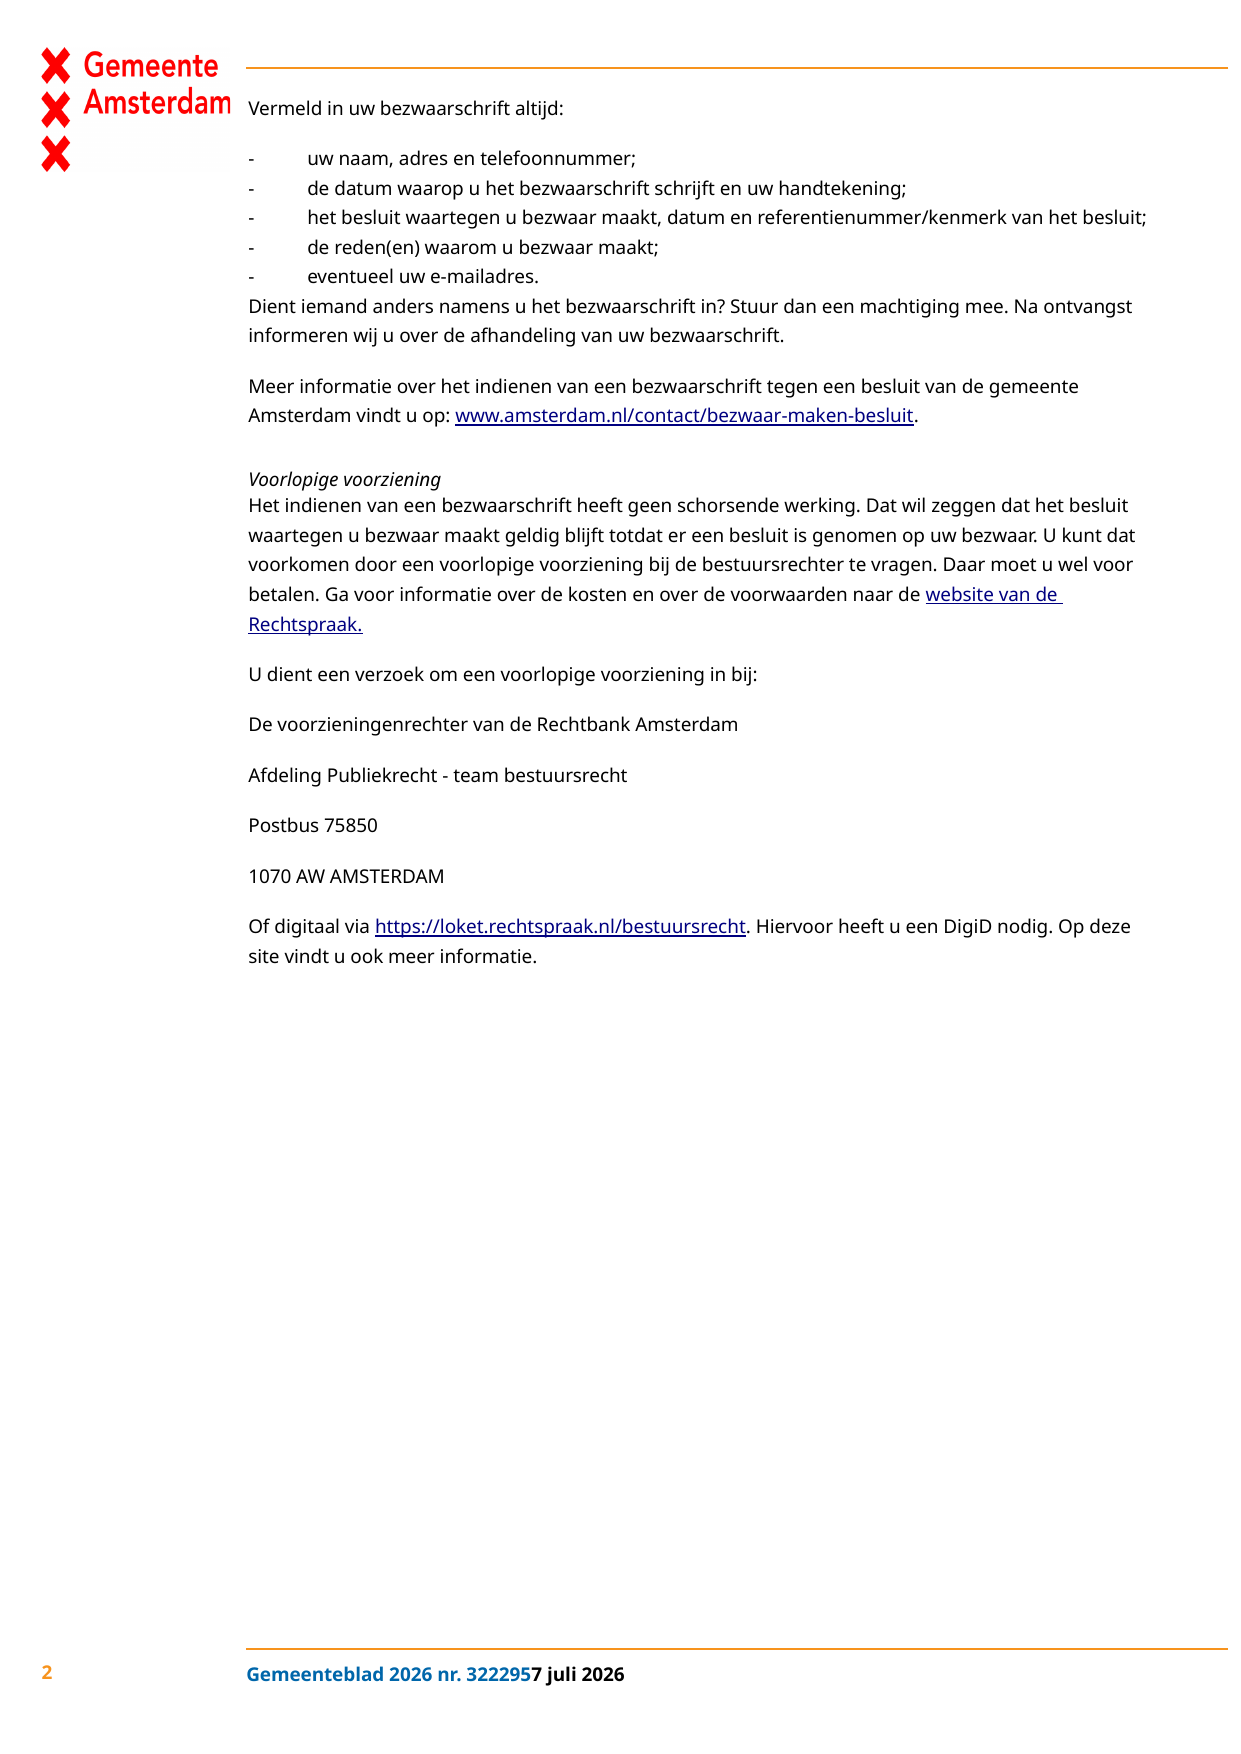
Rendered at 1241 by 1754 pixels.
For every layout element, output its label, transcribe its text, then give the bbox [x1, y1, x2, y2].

text Vermeld in uw bezwaarschrift altijd: [248, 95, 1152, 121]
picture [41, 47, 231, 172]
text 1070 AW AMSTERDAM [248, 863, 1152, 888]
text Het indienen van een bezwaarschrift heeft geen schorsende werking. Dat wil zeggen dat het besluit waartegen u bezwaar maakt geldig blijft totdat er een besluit is genomen op uw bezwaar. U kunt dat voorkomen door een voorlopige voorziening bij de bestuursrechter te vragen. Daar moet u wel voor betalen. Ga voor informatie over de kosten en over de voorwaarden naar de website van de Rechtspraak. [248, 492, 1152, 636]
list uw naam, adres en telefoonnummer; [248, 145, 1152, 171]
list het besluit waartegen u bezwaar maakt, datum en referentienummer/kenmerk van het besluit; [248, 204, 1152, 230]
list de reden(en) waarom u bezwaar maakt; [248, 234, 1152, 260]
text Of digitaal via https://loket.rechtspraak.nl/bestuursrecht. Hiervoor heeft u een DigiD nodig. Op deze site vindt u ook meer informatie. [248, 913, 1152, 968]
text Dient iemand anders namens u het bezwaarschrift in? Stuur dan een machtiging mee. Na ontvangst informeren wij u over de afhandeling van uw bezwaarschrift. [248, 293, 1152, 348]
text De voorzieningenrechter van de Rechtbank Amsterdam [248, 712, 1152, 737]
text Voorlopige voorziening [248, 467, 1152, 492]
text Afdeling Publiekrecht - team bestuursrecht [248, 762, 1152, 788]
text U dient een verzoek om een voorlopige voorziening in bij: [248, 661, 1152, 687]
list eventueel uw e-mailadres. [248, 263, 1152, 289]
list de datum waarop u het bezwaarschrift schrijft en uw handtekening; [248, 175, 1152, 201]
text Postbus 75850 [248, 812, 1152, 838]
text Meer informatie over het indienen van een bezwaarschrift tegen een besluit van de gemeente Amsterdam vindt u op: www.amsterdam.nl/contact/bezwaar-maken-besluit. [248, 373, 1152, 428]
